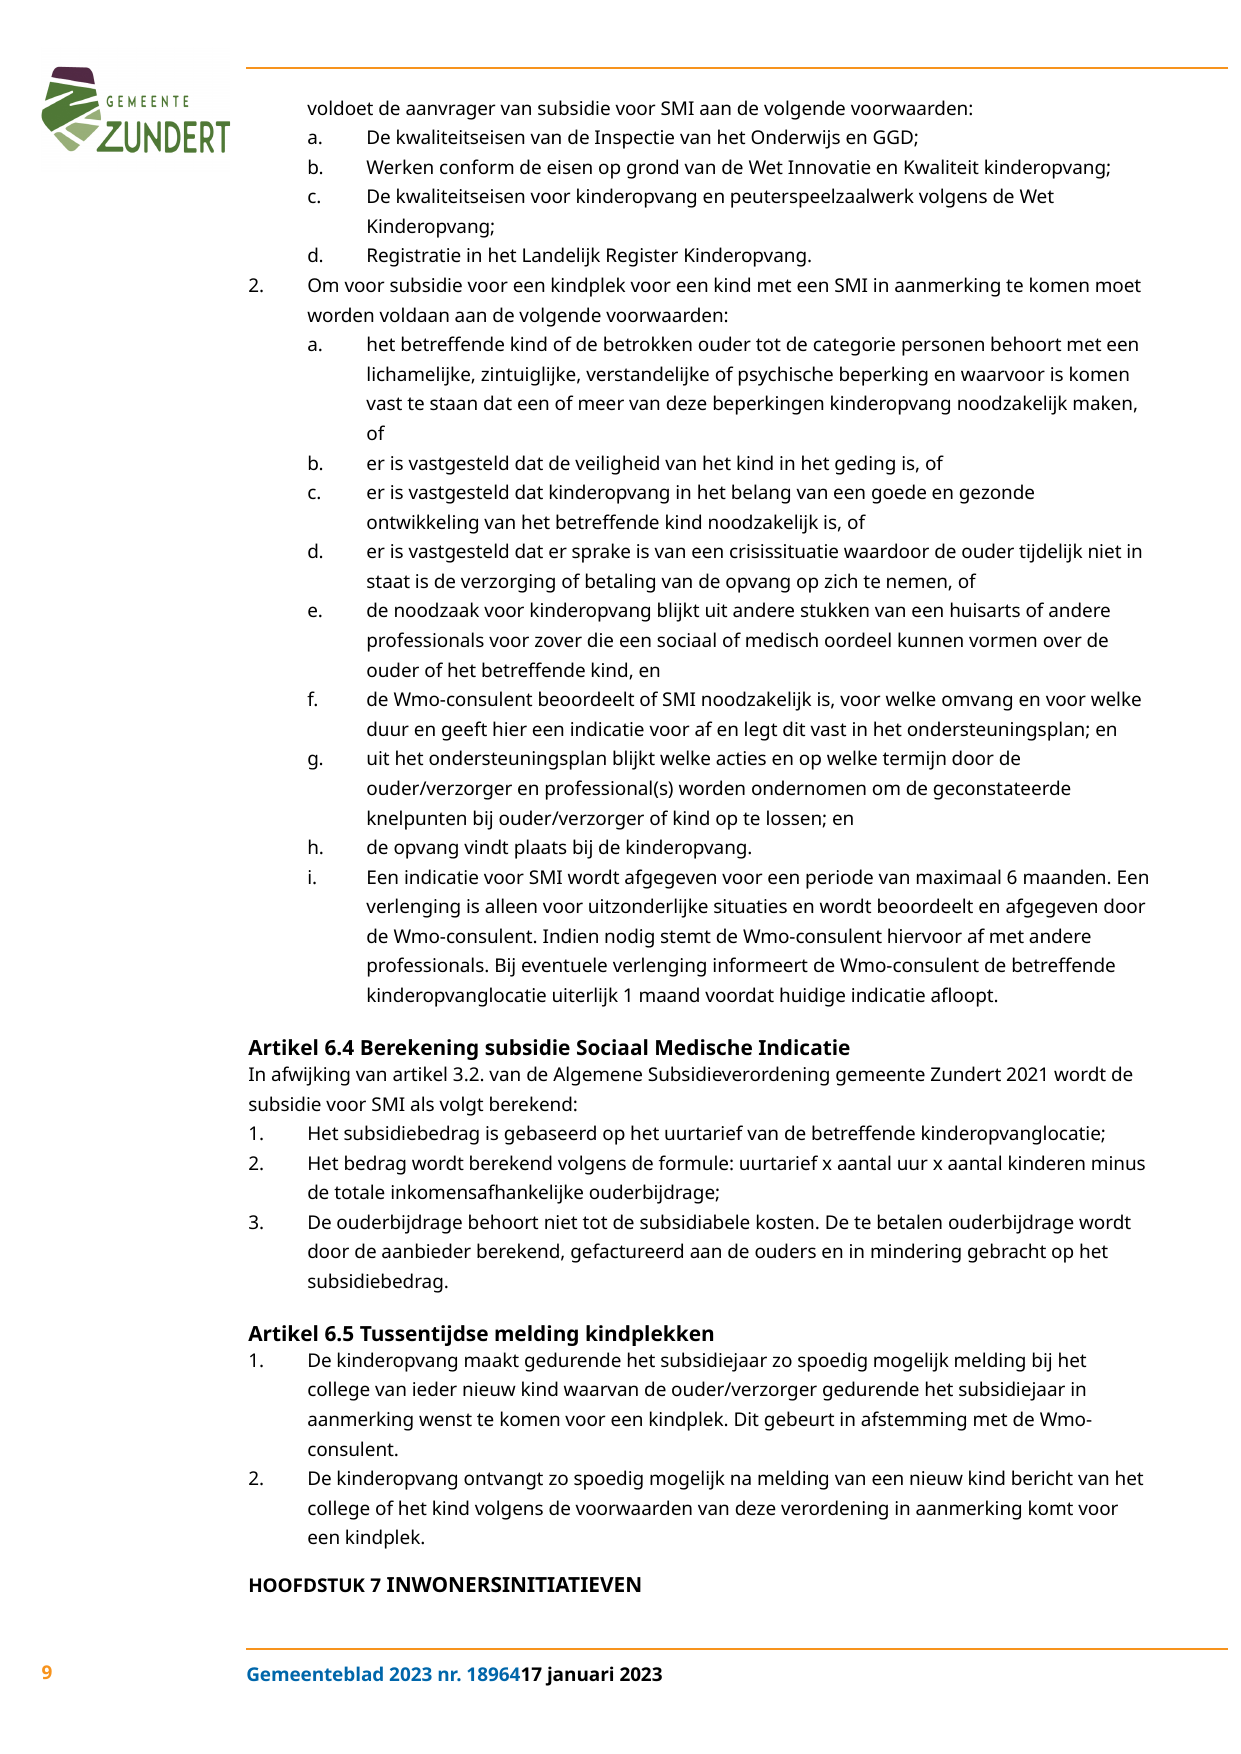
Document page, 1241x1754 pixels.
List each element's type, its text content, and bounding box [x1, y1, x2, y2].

list Om voor subsidie voor een kindplek voor een kind met een SMI in aanmerking te komen moet worden voldaan aan de volgende voorwaarden: [248, 272, 1152, 328]
list er is vastgesteld dat er sprake is van een crisissituatie waardoor de ouder tijdelijk niet in staat is de verzorging of betaling van de opvang op zich te nemen, of [307, 538, 1152, 594]
list de Wmo-consulent beoordeelt of SMI noodzakelijk is, voor welke omvang en voor welke duur en geeft hier een indicatie voor af en legt dit vast in het ondersteuningsplan; en [307, 686, 1152, 742]
list voldoet de aanvrager van subsidie voor SMI aan de volgende voorwaarden: [248, 95, 1152, 121]
list de noodzaak voor kinderopvang blijkt uit andere stukken van een huisarts of andere professionals voor zover die een sociaal of medisch oordeel kunnen vormen over de ouder of het betreffende kind, en [307, 598, 1152, 683]
text In afwijking van artikel 3.2. van de Algemene Subsidieverordening gemeente Zundert 2021 wordt de subsidie voor SMI als volgt berekend: [248, 1061, 1152, 1116]
list De ouderbijdrage behoort niet tot de subsidiabele kosten. De te betalen ouderbijdrage wordt door de aanbieder berekend, gefactureerd aan de ouders en in mindering gebracht op het subsidiebedrag. [248, 1209, 1152, 1294]
list Werken conform de eisen op grond van de Wet Innovatie en Kwaliteit kinderopvang; [307, 154, 1152, 180]
list er is vastgesteld dat de veiligheid van het kind in het geding is, of [307, 450, 1152, 476]
list Een indicatie voor SMI wordt afgegeven voor een periode van maximaal 6 maanden. Een verlenging is alleen voor uitzonderlijke situaties en wordt beoordeelt en afgegeven door de Wmo-consulent. Indien nodig stemt de Wmo-consulent hiervoor af met andere professionals. Bij eventuele verlenging informeert de Wmo-consulent de betreffende kinderopvanglocatie uiterlijk 1 maand voordat huidige indicatie afloopt. [307, 864, 1152, 1008]
text HOOFDSTUK 7 INWONERSINITIATIEVEN [248, 1570, 1152, 1599]
picture [41, 47, 231, 172]
list De kwaliteitseisen van de Inspectie van het Onderwijs en GGD; [307, 124, 1152, 150]
text Artikel 6.4 Berekening subsidie Sociaal Medische Indicatie [248, 1033, 1152, 1061]
list het betreffende kind of de betrokken ouder tot de categorie personen behoort met een lichamelijke, zintuiglijke, verstandelijke of psychische beperking en waarvoor is komen vast te staan dat een of meer van deze beperkingen kinderopvang noodzakelijk maken, of [307, 331, 1152, 446]
list Het bedrag wordt berekend volgens de formule: uurtarief x aantal uur x aantal kinderen minus de totale inkomensafhankelijke ouderbijdrage; [248, 1150, 1152, 1205]
list uit het ondersteuningsplan blijkt welke acties en op welke termijn door de ouder/verzorger en professional(s) worden ondernomen om de geconstateerde knelpunten bij ouder/verzorger of kind op te lossen; en [307, 746, 1152, 831]
list Het subsidiebedrag is gebaseerd op het uurtarief van de betreffende kinderopvanglocatie; [248, 1120, 1152, 1146]
list De kinderopvang ontvangt zo spoedig mogelijk na melding van een nieuw kind bericht van het college of het kind volgens de voorwaarden van deze verordening in aanmerking komt voor een kindplek. [248, 1465, 1152, 1550]
list de opvang vindt plaats bij de kinderopvang. [307, 834, 1152, 860]
list De kwaliteitseisen voor kinderopvang en peuterspeelzaalwerk volgens de Wet Kinderopvang; [307, 183, 1152, 239]
list De kinderopvang maakt gedurende het subsidiejaar zo spoedig mogelijk melding bij het college van ieder nieuw kind waarvan de ouder/verzorger gedurende het subsidiejaar in aanmerking wenst te komen voor een kindplek. Dit gebeurt in afstemming met de Wmo-consulent. [248, 1347, 1152, 1462]
list er is vastgesteld dat kinderopvang in het belang van een goede en gezonde ontwikkeling van het betreffende kind noodzakelijk is, of [307, 479, 1152, 535]
text Artikel 6.5 Tussentijdse melding kindplekken [248, 1319, 1152, 1347]
list Registratie in het Landelijk Register Kinderopvang. [307, 243, 1152, 268]
